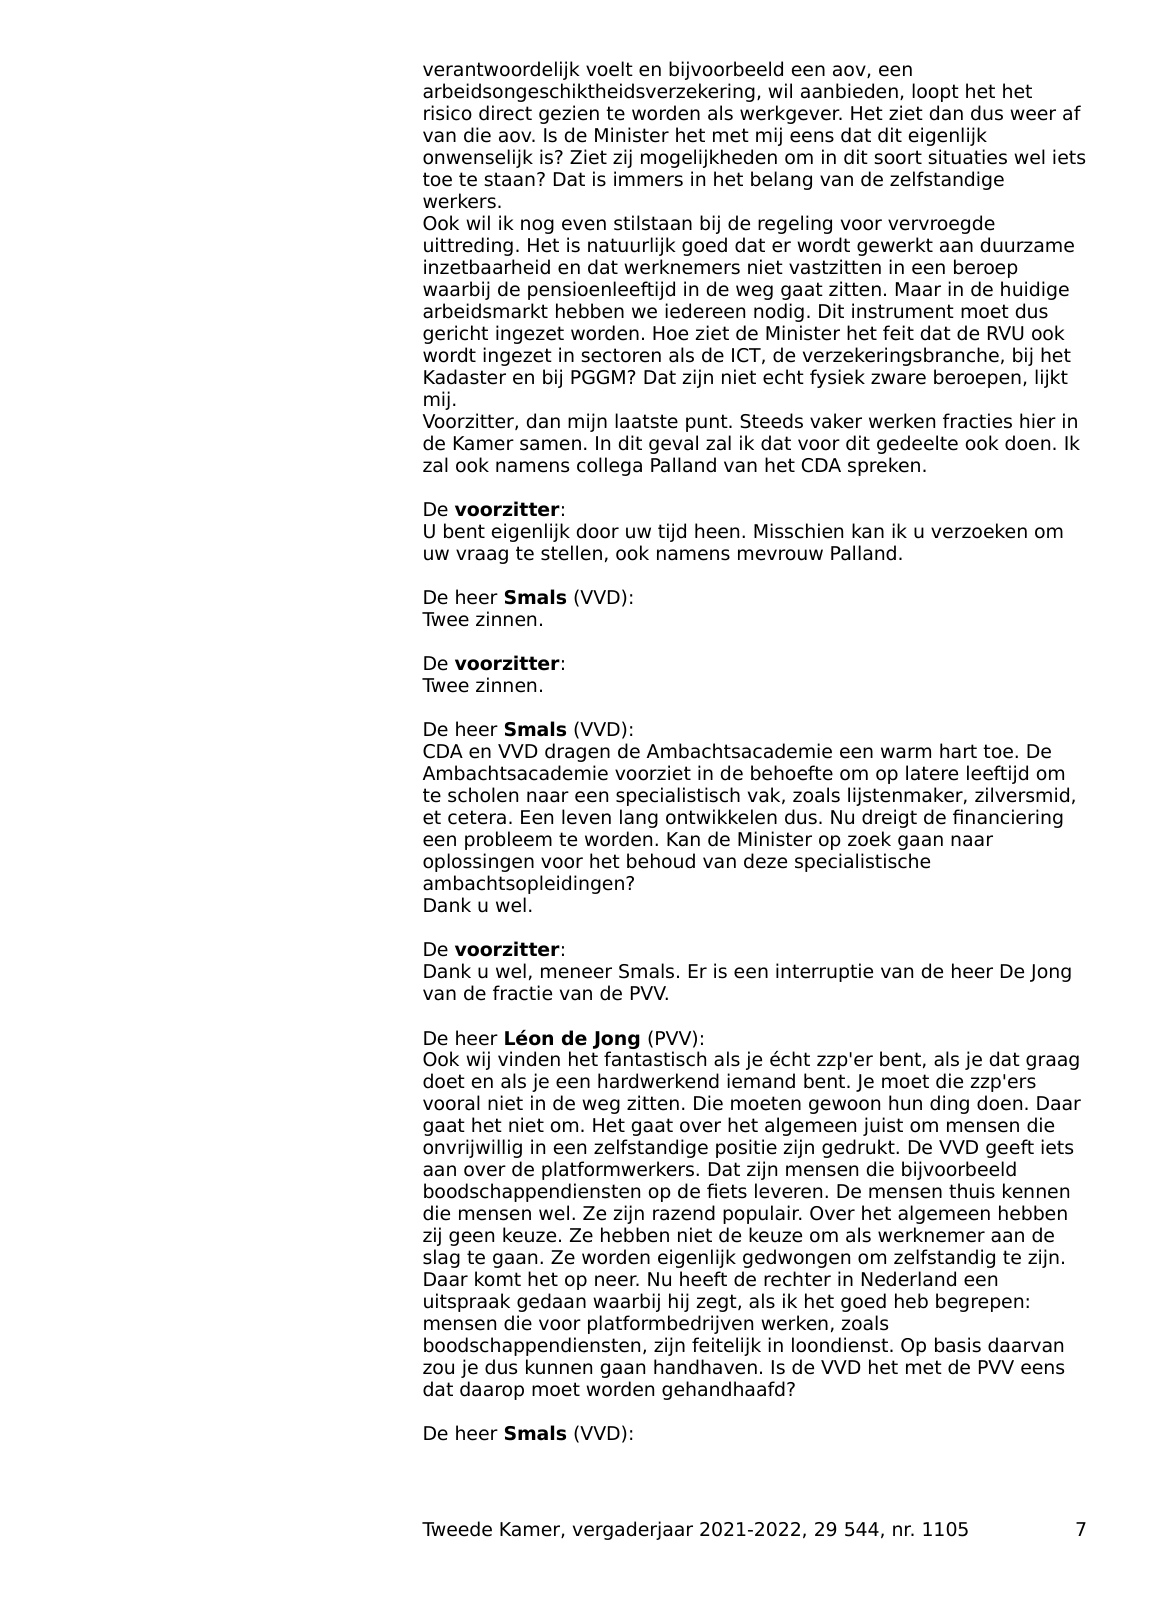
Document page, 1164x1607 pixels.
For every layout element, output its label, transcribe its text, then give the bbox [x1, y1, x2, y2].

text Twee zinnen. [422, 609, 1087, 631]
text Ook wij vinden het fantastisch als je écht zzp'er bent, als je dat graag doet en als je een hardwerkend iemand bent. Je moet die zzp'ers vooral niet in de weg zitten. Die moeten gewoon hun ding doen. Daar gaat het niet om. Het gaat over het algemeen juist om mensen die onvrijwillig in een zelfstandige positie zijn gedrukt. De VVD geeft iets aan over de platformwerkers. Dat zijn mensen die bijvoorbeeld boodschappendiensten op de fiets leveren. De mensen thuis kennen die mensen wel. Ze zijn razend populair. Over het algemeen hebben zij geen keuze. Ze hebben niet de keuze om als werknemer aan de slag te gaan. Ze worden eigenlijk gedwongen om zelfstandig te zijn. Daar komt het op neer. Nu heeft de rechter in Nederland een uitspraak gedaan waarbij hij zegt, als ik het goed heb begrepen: mensen die voor platformbedrijven werken, zoals boodschappendiensten, zijn feitelijk in loondienst. Op basis daarvan zou je dus kunnen gaan handhaven. Is de VVD het met de PVV eens dat daarop moet worden gehandhaafd? [422, 1049, 1087, 1401]
text Dank u wel, meneer Smals. Er is een interruptie van de heer De Jong van de fractie van de PVV. [422, 961, 1087, 1005]
text De heer Léon de Jong (PVV): [422, 1027, 1087, 1049]
text De heer Smals (VVD): [422, 719, 1087, 741]
text De heer Smals (VVD): [422, 1423, 1087, 1445]
text Dank u wel. [422, 895, 1087, 917]
text Twee zinnen. [422, 675, 1087, 697]
text De voorzitter: [422, 499, 1087, 521]
text Ook wil ik nog even stilstaan bij de regeling voor vervroegde uittreding. Het is natuurlijk goed dat er wordt gewerkt aan duurzame inzetbaarheid en dat werknemers niet vastzitten in een beroep waarbij de pensioenleeftijd in de weg gaat zitten. Maar in de huidige arbeidsmarkt hebben we iedereen nodig. Dit instrument moet dus gericht ingezet worden. Hoe ziet de Minister het feit dat de RVU ook wordt ingezet in sectoren als de ICT, de verzekeringsbranche, bij het Kadaster en bij PGGM? Dat zijn niet echt fysiek zware beroepen, lijkt mij. [422, 213, 1087, 411]
text De voorzitter: [422, 939, 1087, 961]
text verantwoordelijk voelt en bijvoorbeeld een aov, een arbeidsongeschiktheidsverzekering, wil aanbieden, loopt het het risico direct gezien te worden als werkgever. Het ziet dan dus weer af van die aov. Is de Minister het met mij eens dat dit eigenlijk onwenselijk is? Ziet zij mogelijkheden om in dit soort situaties wel iets toe te staan? Dat is immers in het belang van de zelfstandige werkers. [422, 59, 1087, 213]
text De heer Smals (VVD): [422, 587, 1087, 609]
text CDA en VVD dragen de Ambachtsacademie een warm hart toe. De Ambachtsacademie voorziet in de behoefte om op latere leeftijd om te scholen naar een specialistisch vak, zoals lijstenmaker, zilversmid, et cetera. Een leven lang ontwikkelen dus. Nu dreigt de financiering een probleem te worden. Kan de Minister op zoek gaan naar oplossingen voor het behoud van deze specialistische ambachtsopleidingen? [422, 741, 1087, 895]
text De voorzitter: [422, 653, 1087, 675]
text Voorzitter, dan mijn laatste punt. Steeds vaker werken fracties hier in de Kamer samen. In dit geval zal ik dat voor dit gedeelte ook doen. Ik zal ook namens collega Palland van het CDA spreken. [422, 411, 1087, 477]
text U bent eigenlijk door uw tijd heen. Misschien kan ik u verzoeken om uw vraag te stellen, ook namens mevrouw Palland. [422, 521, 1087, 565]
